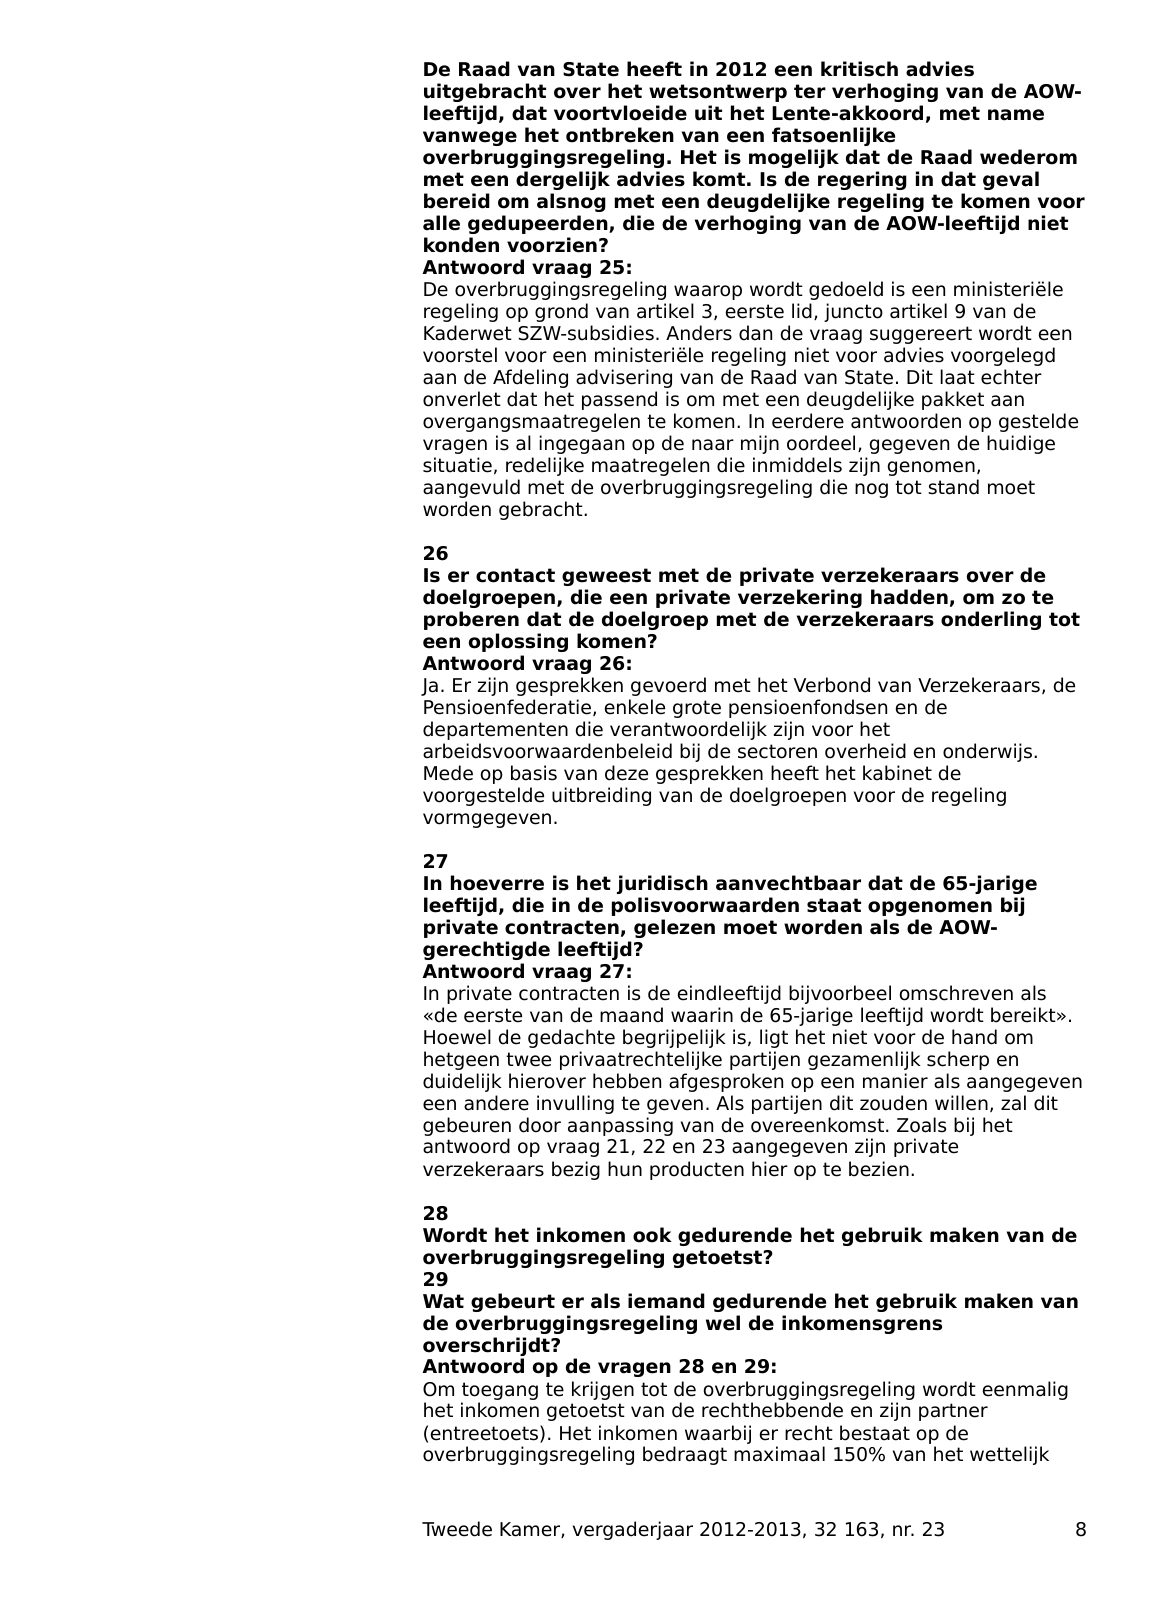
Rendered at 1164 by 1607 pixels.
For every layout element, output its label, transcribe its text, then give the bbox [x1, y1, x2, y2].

text Is er contact geweest met de private verzekeraars over de doelgroepen, die een private verzekering hadden, om zo te proberen dat de doelgroep met de verzekeraars onderling tot een oplossing komen? [422, 565, 1087, 653]
text 26 [422, 543, 1087, 565]
text 28 [422, 1203, 1087, 1224]
text Wat gebeurt er als iemand gedurende het gebruik maken van de overbruggingsregeling wel de inkomensgrens overschrijdt? [422, 1291, 1087, 1356]
text De Raad van State heeft in 2012 een kritisch advies uitgebracht over het wetsontwerp ter verhoging van de AOW-leeftijd, dat voortvloeide uit het Lente-akkoord, met name vanwege het ontbreken van een fatsoenlijke overbruggingsregeling. Het is mogelijk dat de Raad wederom met een dergelijk advies komt. Is de regering in dat geval bereid om alsnog met een deugdelijke regeling te komen voor alle gedupeerden, die de verhoging van de AOW-leeftijd niet konden voorzien? [422, 59, 1087, 257]
text Antwoord op de vragen 28 en 29: [422, 1356, 1087, 1378]
text Antwoord vraag 26: [422, 653, 1087, 675]
text Wordt het inkomen ook gedurende het gebruik maken van de overbruggingsregeling getoetst? [422, 1224, 1087, 1268]
text Om toegang te krijgen tot de overbruggingsregeling wordt eenmalig het inkomen getoetst van de rechthebbende en zijn partner (entreetoets). Het inkomen waarbij er recht bestaat op de overbruggingsregeling bedraagt maximaal 150% van het wettelijk [422, 1378, 1087, 1466]
text In hoeverre is het juridisch aanvechtbaar dat de 65-jarige leeftijd, die in de polisvoorwaarden staat opgenomen bij private contracten, gelezen moet worden als de AOW-gerechtigde leeftijd? [422, 873, 1087, 961]
text Antwoord vraag 25: [422, 257, 1087, 279]
text Antwoord vraag 27: [422, 961, 1087, 983]
text De overbruggingsregeling waarop wordt gedoeld is een ministeriële regeling op grond van artikel 3, eerste lid, juncto artikel 9 van de Kaderwet SZW-subsidies. Anders dan de vraag suggereert wordt een voorstel voor een ministeriële regeling niet voor advies voorgelegd aan de Afdeling advisering van de Raad van State. Dit laat echter onverlet dat het passend is om met een deugdelijke pakket aan overgangsmaatregelen te komen. In eerdere antwoorden op gestelde vragen is al ingegaan op de naar mijn oordeel, gegeven de huidige situatie, redelijke maatregelen die inmiddels zijn genomen, aangevuld met de overbruggingsregeling die nog tot stand moet worden gebracht. [422, 279, 1087, 521]
text 27 [422, 851, 1087, 873]
text Ja. Er zijn gesprekken gevoerd met het Verbond van Verzekeraars, de Pensioenfederatie, enkele grote pensioenfondsen en de departementen die verantwoordelijk zijn voor het arbeidsvoorwaardenbeleid bij de sectoren overheid en onderwijs. Mede op basis van deze gesprekken heeft het kabinet de voorgestelde uitbreiding van de doelgroepen voor de regeling vormgegeven. [422, 675, 1087, 828]
text In private contracten is de eindleeftijd bijvoorbeel omschreven als «de eerste van de maand waarin de 65-jarige leeftijd wordt bereikt». Hoewel de gedachte begrijpelijk is, ligt het niet voor de hand om hetgeen twee privaatrechtelijke partijen gezamenlijk scherp en duidelijk hierover hebben afgesproken op een manier als aangegeven een andere invulling te geven. Als partijen dit zouden willen, zal dit gebeuren door aanpassing van de overeenkomst. Zoals bij het antwoord op vraag 21, 22 en 23 aangegeven zijn private verzekeraars bezig hun producten hier op te bezien. [422, 983, 1087, 1180]
text 29 [422, 1268, 1087, 1291]
